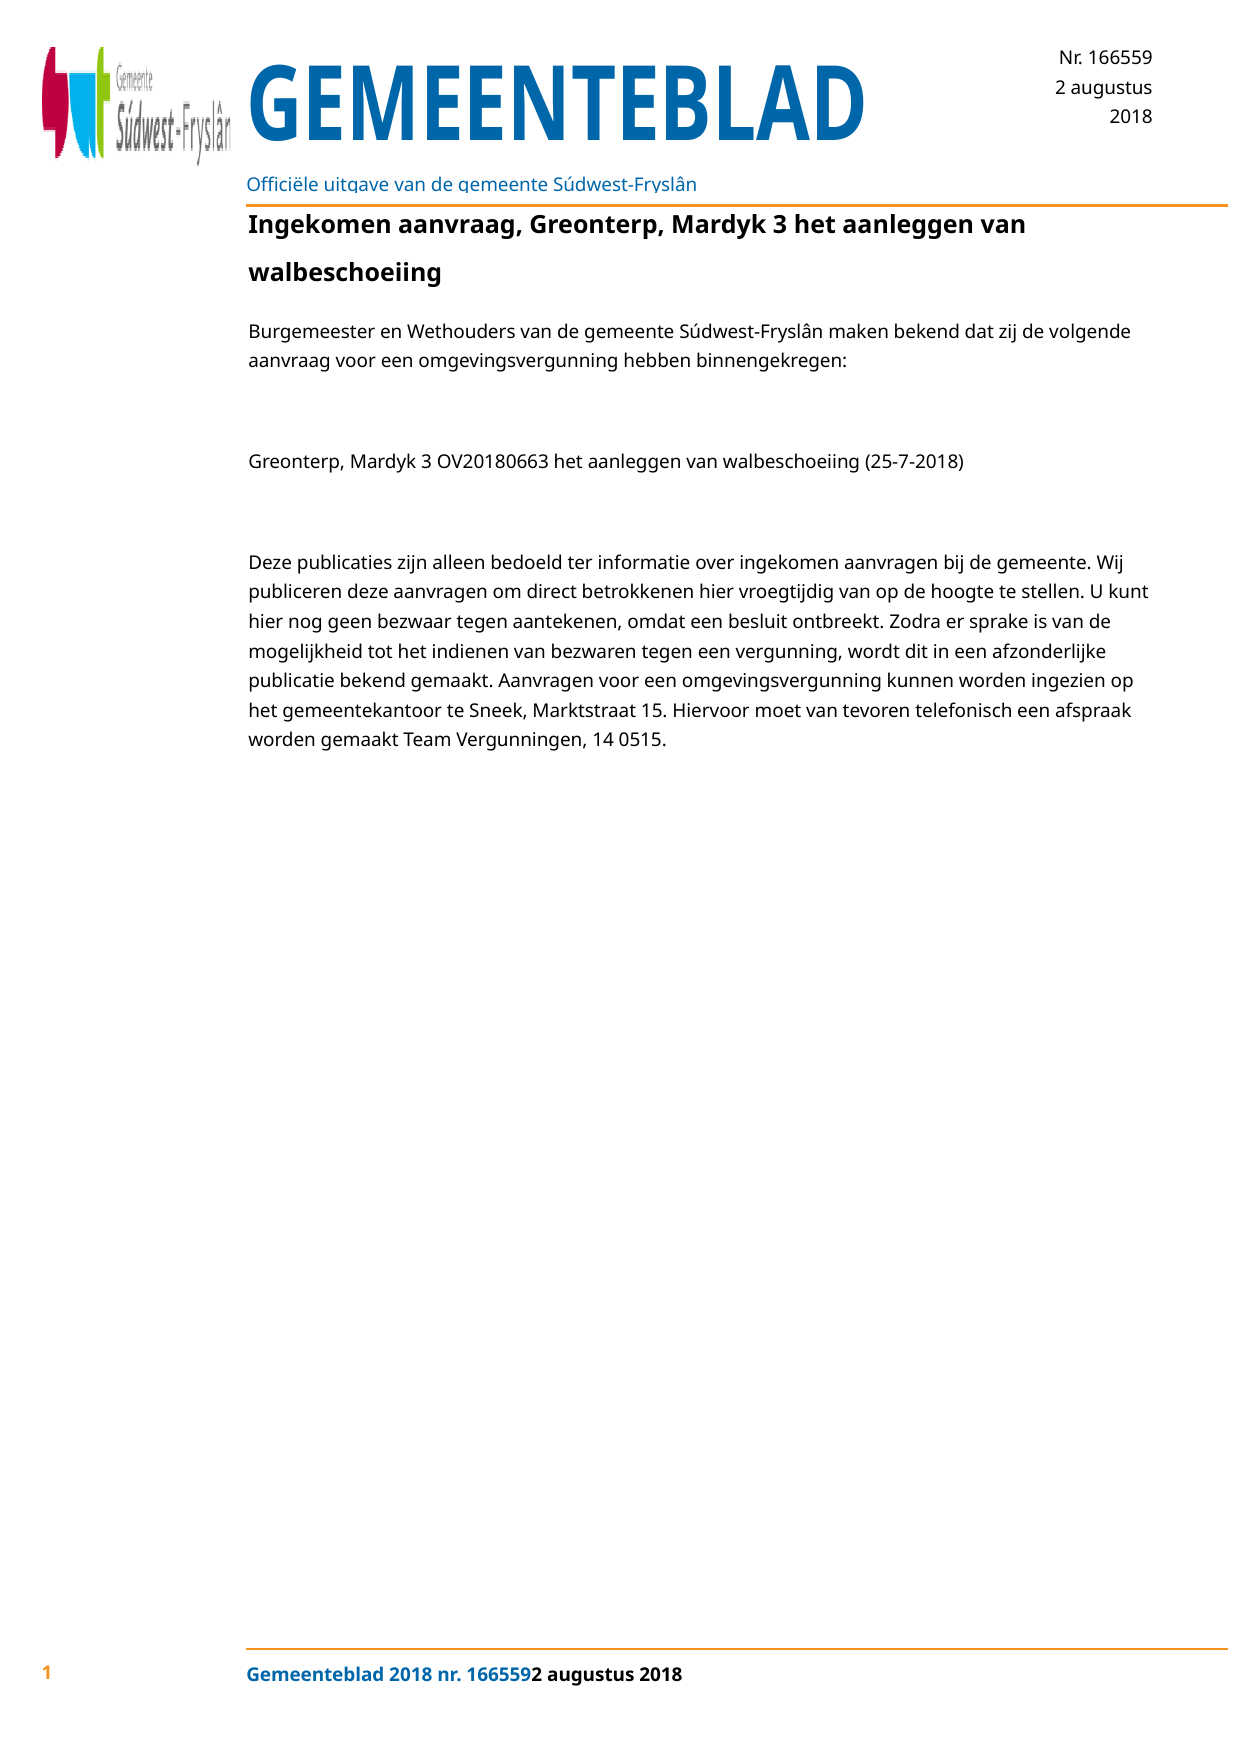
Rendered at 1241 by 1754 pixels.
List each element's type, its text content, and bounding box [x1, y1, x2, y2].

picture [41, 47, 231, 172]
text Ingekomen aanvraag, Greonterp, Mardyk 3 het aanleggen van walbeschoeiing [248, 207, 1152, 288]
text Deze publicaties zijn alleen bedoeld ter informatie over ingekomen aanvragen bij de gemeente. Wij publiceren deze aanvragen om direct betrokkenen hier vroegtijdig van op de hoogte te stellen. U kunt hier nog geen bezwaar tegen aantekenen, omdat een besluit ontbreekt. Zodra er sprake is van de mogelijkheid tot het indienen van bezwaren tegen een vergunning, wordt dit in een afzonderlijke publicatie bekend gemaakt. Aanvragen voor een omgevingsvergunning kunnen worden ingezien op het gemeentekantoor te Sneek, Marktstraat 15. Hiervoor moet van tevoren telefonisch een afspraak worden gemaakt Team Vergunningen, 14 0515. [248, 549, 1152, 752]
text Greonterp, Mardyk 3 OV20180663 het aanleggen van walbeschoeiing (25-7-2018) [248, 448, 1152, 474]
text Burgemeester en Wethouders van de gemeente Súdwest-Fryslân maken bekend dat zij de volgende aanvraag voor een omgevingsvergunning hebben binnengekregen: [248, 318, 1152, 373]
